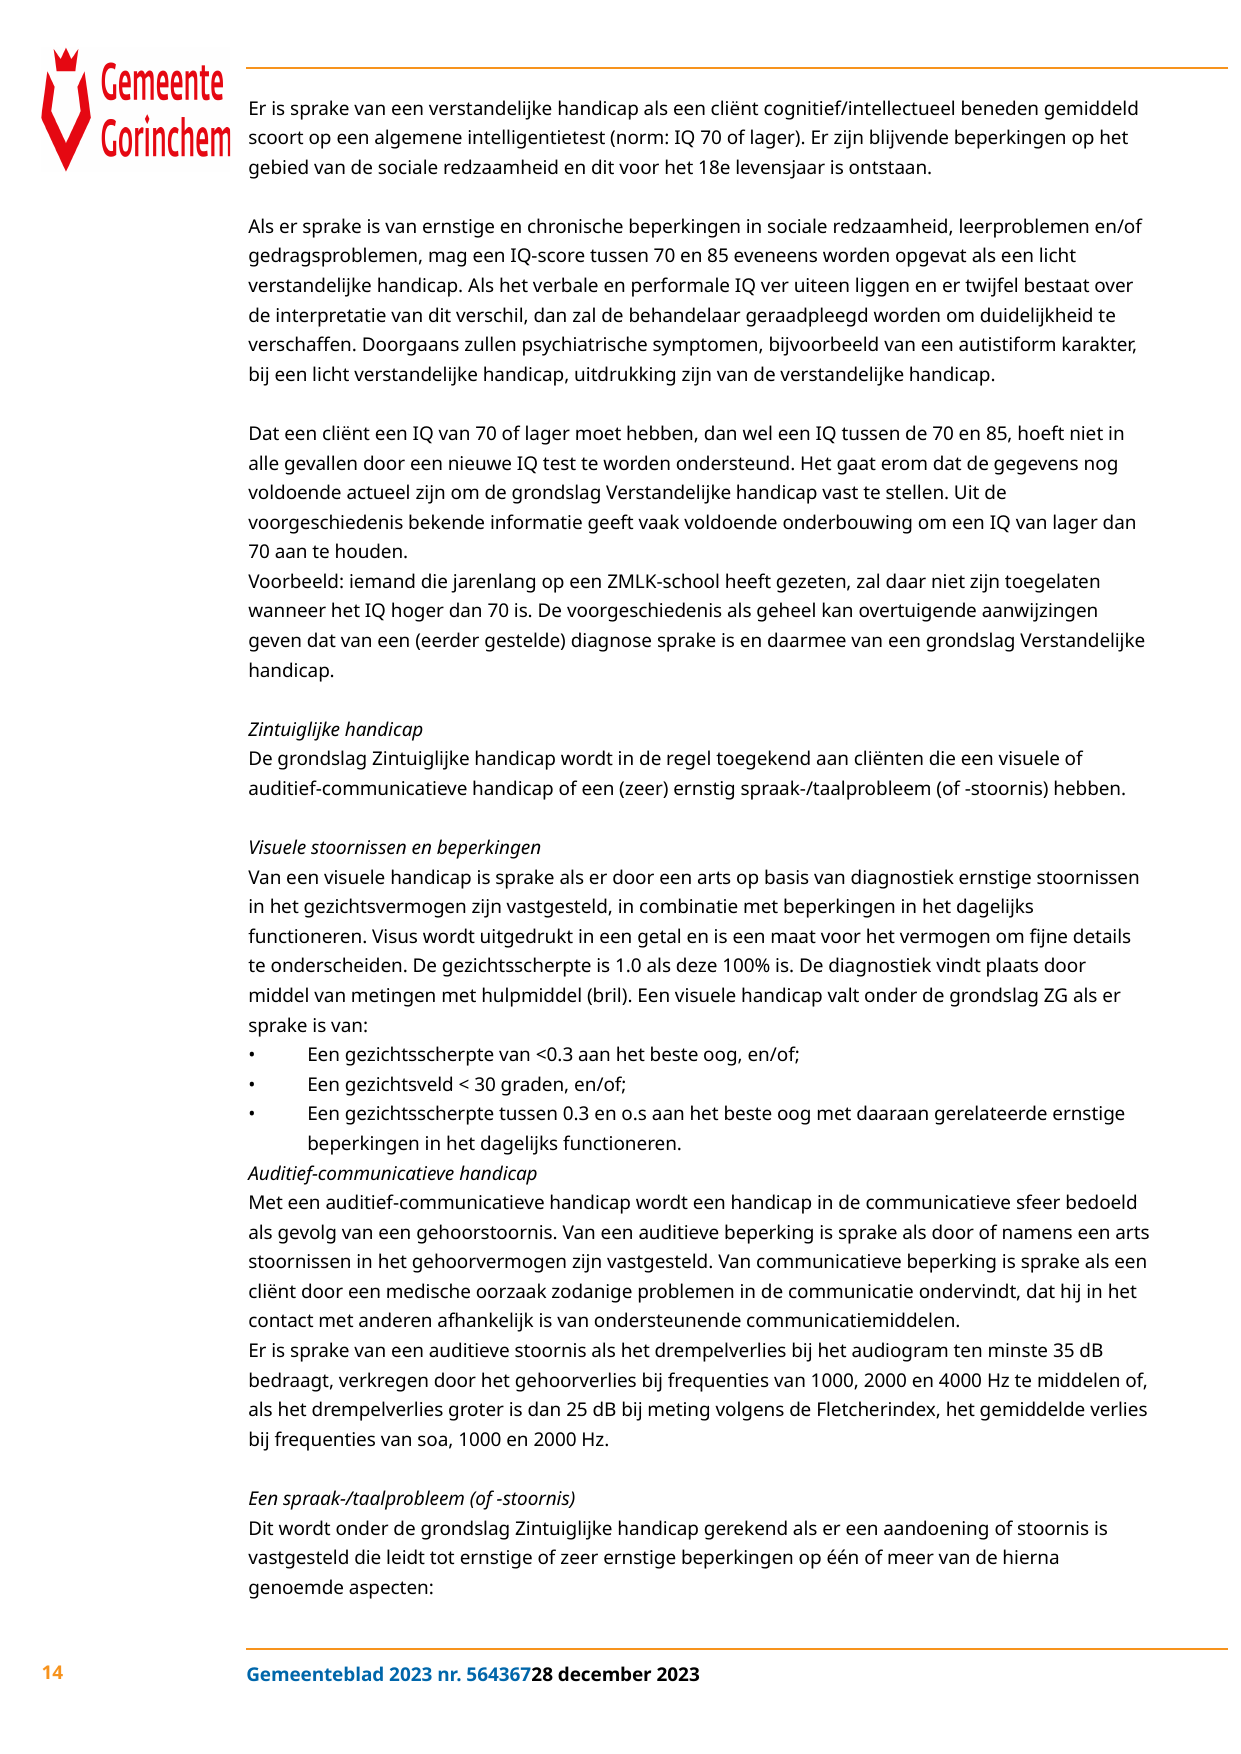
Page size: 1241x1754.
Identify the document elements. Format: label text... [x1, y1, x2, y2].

list Een gezichtsveld < 30 graden, en/of; [248, 1071, 1152, 1097]
text Van een visuele handicap is sprake als er door een arts op basis van diagnostiek ernstige stoornissen in het gezichtsvermogen zijn vastgesteld, in combinatie met beperkingen in het dagelijks functioneren. Visus wordt uitgedrukt in een getal en is een maat voor het vermogen om fijne details te onderscheiden. De gezichtsscherpte is 1.0 als deze 100% is. De diagnostiek vindt plaats door middel van metingen met hulpmiddel (bril). Een visuele handicap valt onder de grondslag ZG als er sprake is van: [248, 864, 1152, 1038]
list Een gezichtsscherpte van <0.3 aan het beste oog, en/of; [248, 1041, 1152, 1067]
text Dat een cliënt een IQ van 70 of lager moet hebben, dan wel een IQ tussen de 70 en 85, hoeft niet in alle gevallen door een nieuwe IQ test te worden ondersteund. Het gaat erom dat de gegevens nog voldoende actueel zijn om de grondslag Verstandelijke handicap vast te stellen. Uit de voorgeschiedenis bekende informatie geeft vaak voldoende onderbouwing om een IQ van lager dan 70 aan te houden. [248, 420, 1152, 564]
text Een spraak-/taalprobleem (of -stoornis) [248, 1485, 1152, 1511]
text Als er sprake is van ernstige en chronische beperkingen in sociale redzaamheid, leerproblemen en/of gedragsproblemen, mag een IQ-score tussen 70 en 85 eveneens worden opgevat als een licht verstandelijke handicap. Als het verbale en performale IQ ver uiteen liggen en er twijfel bestaat over de interpretatie van dit verschil, dan zal de behandelaar geraadpleegd worden om duidelijkheid te verschaffen. Doorgaans zullen psychiatrische symptomen, bijvoorbeeld van een autistiform karakter, bij een licht verstandelijke handicap, uitdrukking zijn van de verstandelijke handicap. [248, 213, 1152, 387]
text Er is sprake van een verstandelijke handicap als een cliënt cognitief/intellectueel beneden gemiddeld scoort op een algemene intelligentietest (norm: IQ 70 of lager). Er zijn blijvende beperkingen op het gebied van de sociale redzaamheid en dit voor het 18e levensjaar is ontstaan. [248, 95, 1152, 180]
text Voorbeeld: iemand die jarenlang op een ZMLK-school heeft gezeten, zal daar niet zijn toegelaten wanneer het IQ hoger dan 70 is. De voorgeschiedenis als geheel kan overtuigende aanwijzingen geven dat van een (eerder gestelde) diagnose sprake is en daarmee van een grondslag Verstandelijke handicap. [248, 568, 1152, 683]
list Een gezichtsscherpte tussen 0.3 en o.s aan het beste oog met daaraan gerelateerde ernstige beperkingen in het dagelijks functioneren. [248, 1101, 1152, 1156]
text Auditief-communicatieve handicap [248, 1160, 1152, 1186]
text Er is sprake van een auditieve stoornis als het drempelverlies bij het audiogram ten minste 35 dB bedraagt, verkregen door het gehoorverlies bij frequenties van 1000, 2000 en 4000 Hz te middelen of, als het drempelverlies groter is dan 25 dB bij meting volgens de Fletcherindex, het gemiddelde verlies bij frequenties van soa, 1000 en 2000 Hz. [248, 1337, 1152, 1452]
text Zintuiglijke handicap [248, 716, 1152, 742]
picture [41, 47, 231, 172]
text Met een auditief-communicatieve handicap wordt een handicap in de communicatieve sfeer bedoeld als gevolg van een gehoorstoornis. Van een auditieve beperking is sprake als door of namens een arts stoornissen in het gehoorvermogen zijn vastgesteld. Van communicatieve beperking is sprake als een cliënt door een medische oorzaak zodanige problemen in de communicatie ondervindt, dat hij in het contact met anderen afhankelijk is van ondersteunende communicatiemiddelen. [248, 1189, 1152, 1333]
text De grondslag Zintuiglijke handicap wordt in de regel toegekend aan cliënten die een visuele of auditief-communicatieve handicap of een (zeer) ernstig spraak-/taalprobleem (of -stoornis) hebben. [248, 746, 1152, 801]
text Visuele stoornissen en beperkingen [248, 834, 1152, 860]
text Dit wordt onder de grondslag Zintuiglijke handicap gerekend als er een aandoening of stoornis is vastgesteld die leidt tot ernstige of zeer ernstige beperkingen op één of meer van de hierna genoemde aspecten: [248, 1515, 1152, 1600]
